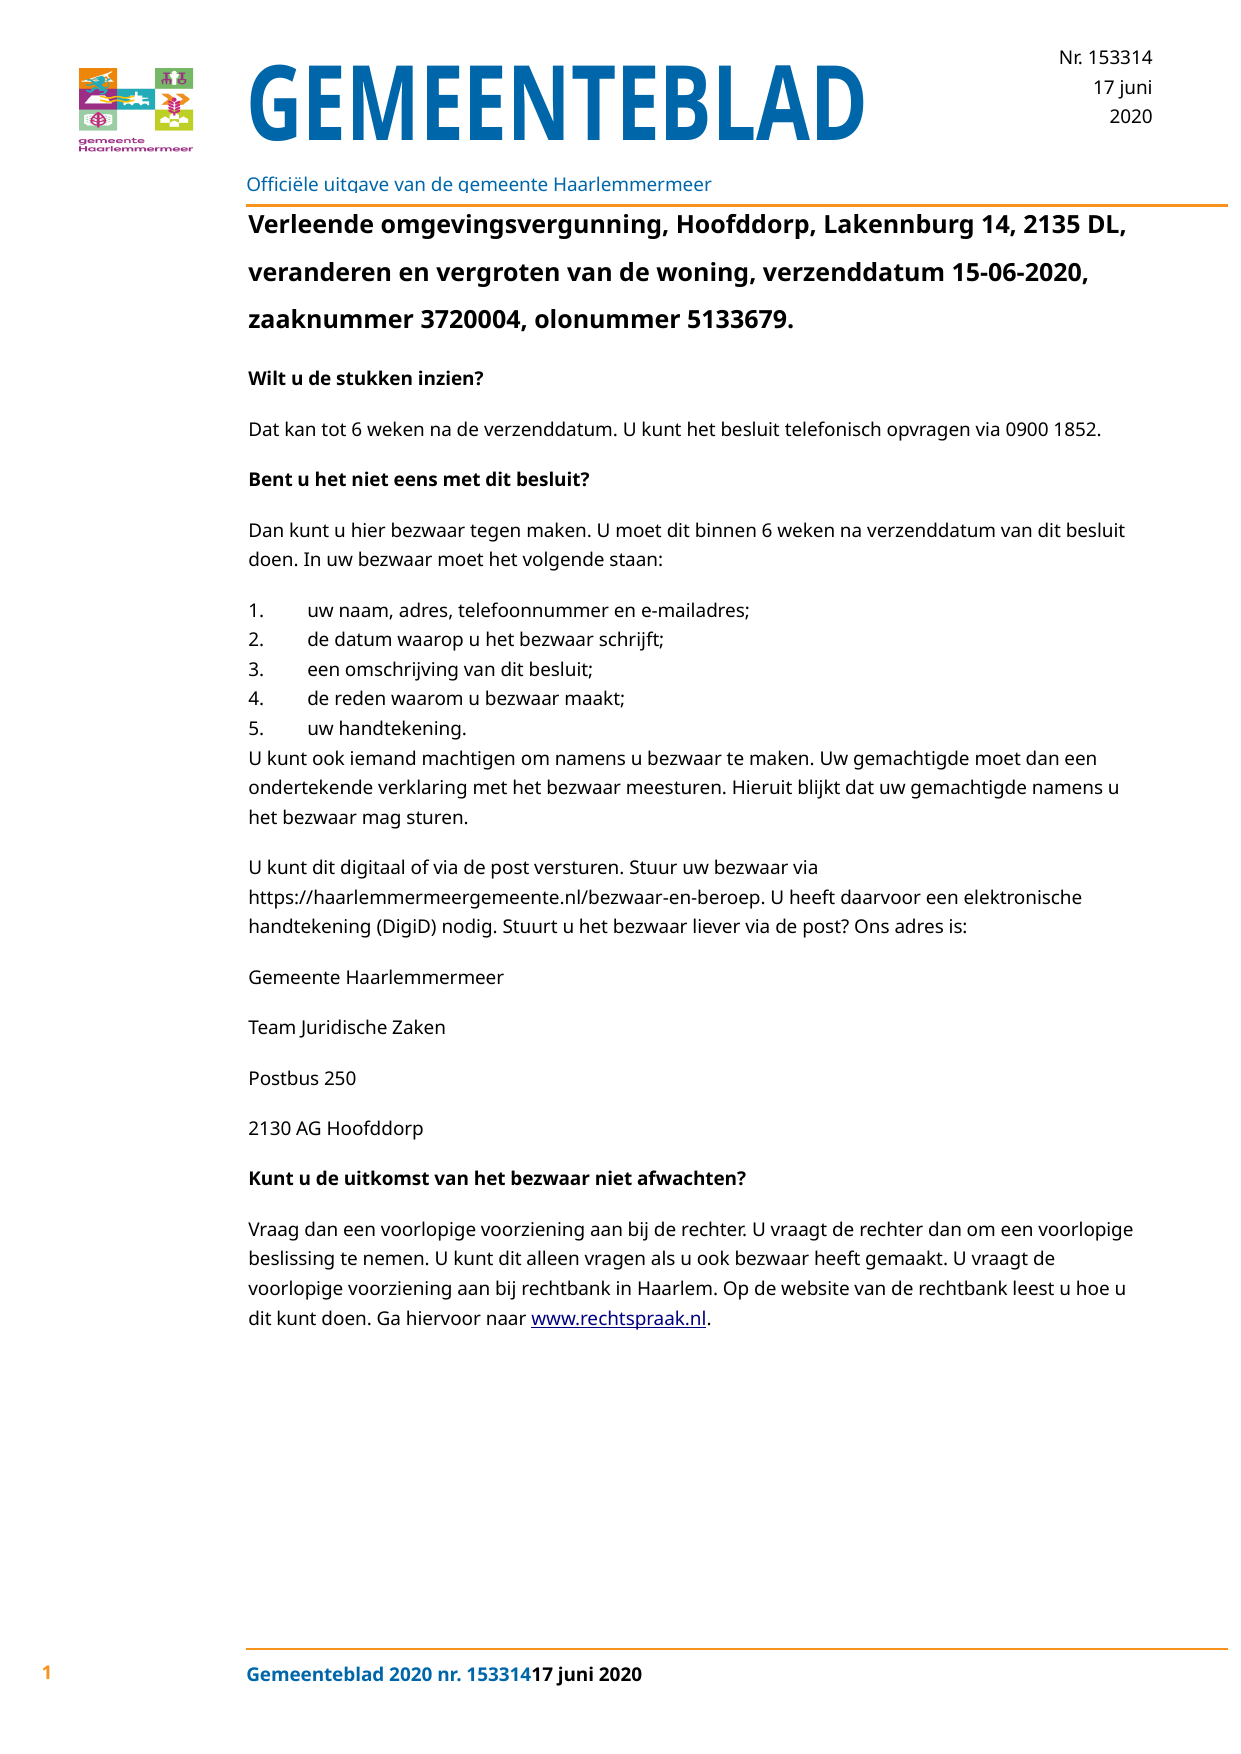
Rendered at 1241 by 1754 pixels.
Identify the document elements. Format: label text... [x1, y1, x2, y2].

text U kunt dit digitaal of via de post versturen. Stuur uw bezwaar via https://haarlemmermeergemeente.nl/bezwaar-en-beroep. U heeft daarvoor een elektronische handtekening (DigiD) nodig. Stuurt u het bezwaar liever via de post? Ons adres is: [248, 854, 1152, 939]
text Verleende omgevingsvergunning, Hoofddorp, Lakennburg 14, 2135 DL, veranderen en vergroten van de woning, verzenddatum 15-06-2020, zaaknummer 3720004, olonummer 5133679. [248, 207, 1152, 336]
text Kunt u de uitkomst van het bezwaar niet afwachten? [248, 1166, 1152, 1191]
list uw handtekening. [248, 715, 1152, 741]
text U kunt ook iemand machtigen om namens u bezwaar te maken. Uw gemachtigde moet dan een ondertekende verklaring met het bezwaar meesturen. Hieruit blijkt dat uw gemachtigde namens u het bezwaar mag sturen. [248, 745, 1152, 829]
text Bent u het niet eens met dit besluit? [248, 466, 1152, 492]
text 2130 AG Hoofddorp [248, 1115, 1152, 1141]
text Postbus 250 [248, 1065, 1152, 1090]
text Dat kan tot 6 weken na de verzenddatum. U kunt het besluit telefonisch opvragen via 0900 1852. [248, 416, 1152, 442]
text Gemeente Haarlemmermeer [248, 964, 1152, 989]
list de datum waarop u het bezwaar schrijft; [248, 626, 1152, 652]
text Team Juridische Zaken [248, 1014, 1152, 1040]
list uw naam, adres, telefoonnummer en e-mailadres; [248, 597, 1152, 622]
picture [41, 47, 231, 172]
text Wilt u de stukken inzien? [248, 366, 1152, 391]
list de reden waarom u bezwaar maakt; [248, 686, 1152, 711]
text Dan kunt u hier bezwaar tegen maken. U moet dit binnen 6 weken na verzenddatum van dit besluit doen. In uw bezwaar moet het volgende staan: [248, 517, 1152, 572]
list een omschrijving van dit besluit; [248, 656, 1152, 682]
text Vraag dan een voorlopige voorziening aan bij de rechter. U vraagt de rechter dan om een voorlopige beslissing te nemen. U kunt dit alleen vragen als u ook bezwaar heeft gemaakt. U vraagt de voorlopige voorziening aan bij rechtbank in Haarlem. Op de website van de rechtbank leest u hoe u dit kunt doen. Ga hiervoor naar www.rechtspraak.nl. [248, 1216, 1152, 1330]
